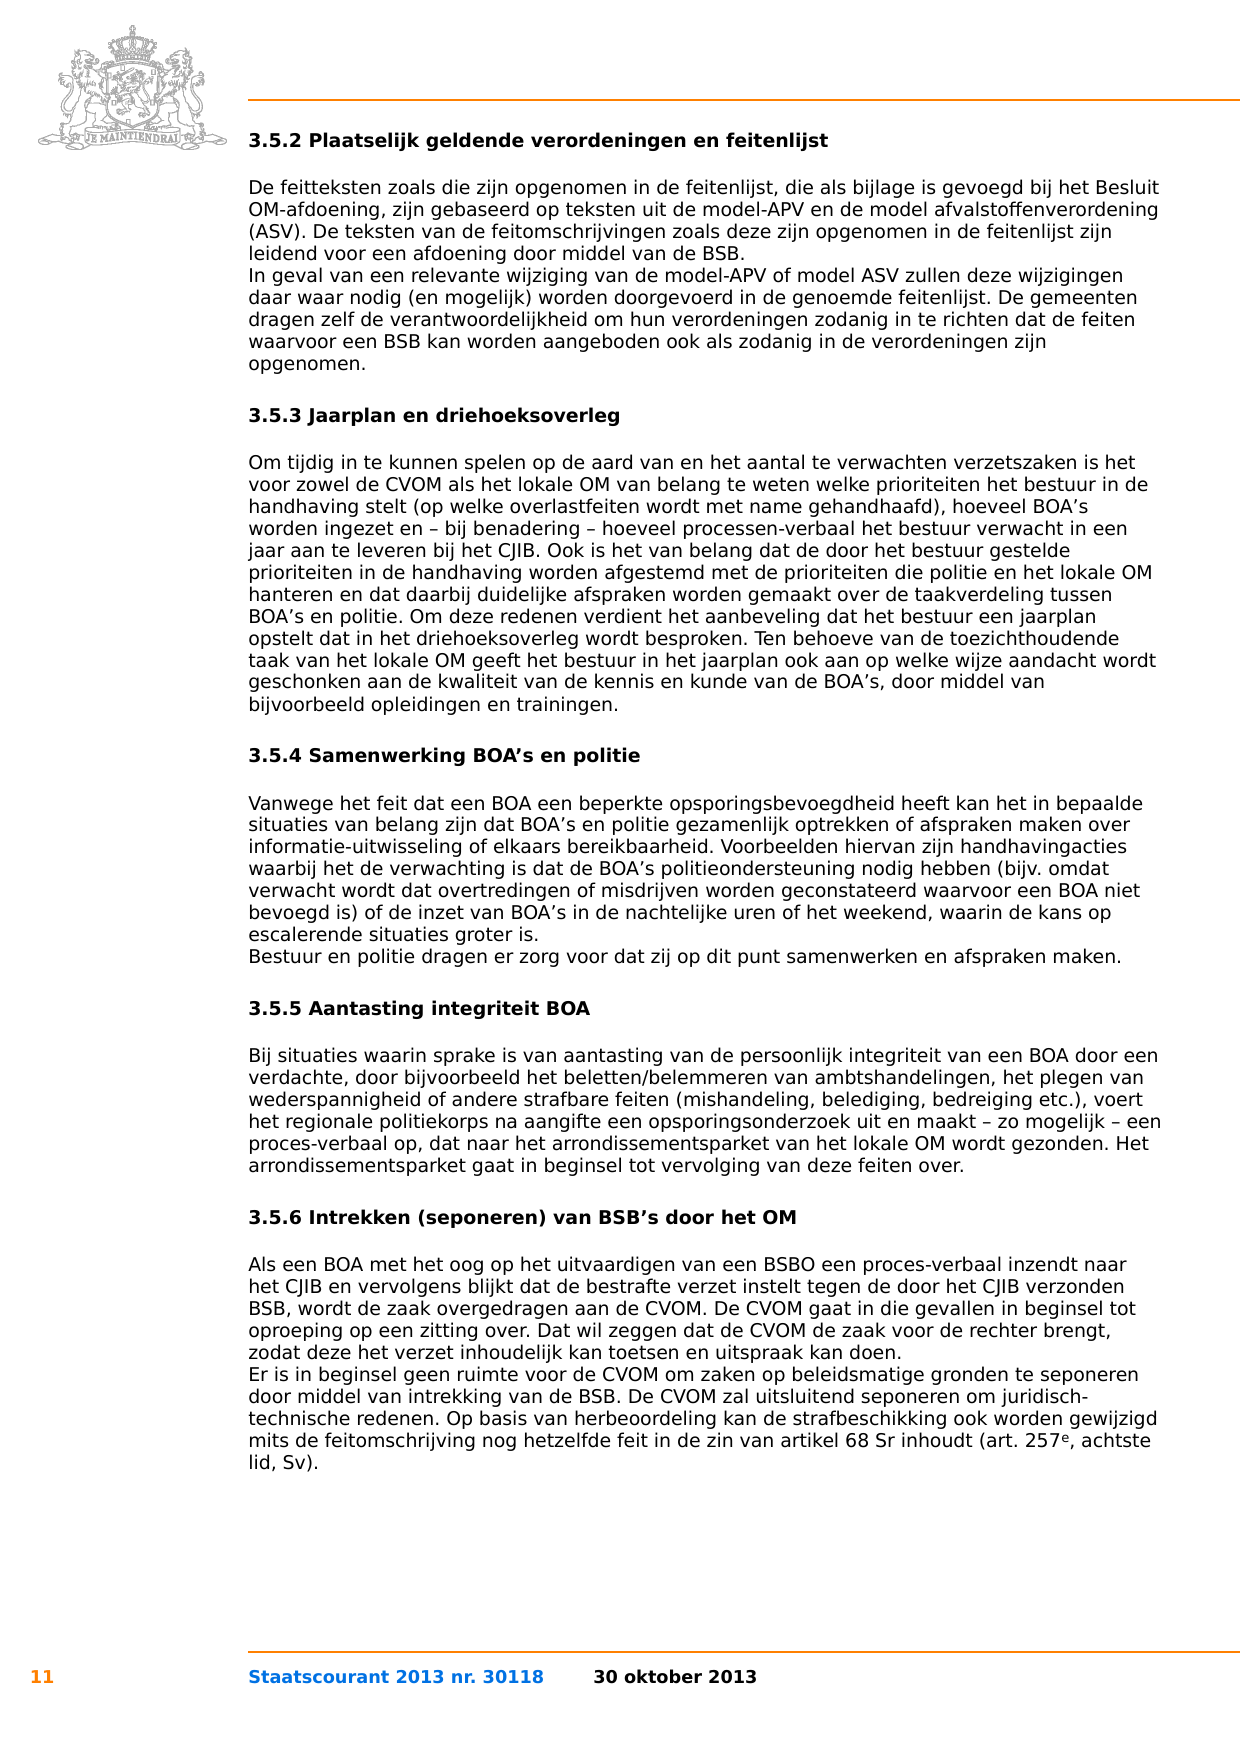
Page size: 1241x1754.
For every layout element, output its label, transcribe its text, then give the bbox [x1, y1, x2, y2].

text Als een BOA met het oog op het uitvaardigen van een BSBO een proces-verbaal inzendt naar het CJIB en vervolgens blijkt dat de bestrafte verzet instelt tegen de door het CJIB verzonden BSB, wordt de zaak overgedragen aan de CVOM. De CVOM gaat in die gevallen in beginsel tot oproeping op een zitting over. Dat wil zeggen dat de CVOM de zaak voor de rechter brengt, zodat deze het verzet inhoudelijk kan toetsen en uitspraak kan doen. [248, 1254, 1163, 1364]
text In geval van een relevante wijziging van de model-APV of model ASV zullen deze wijzigingen daar waar nodig (en mogelijk) worden doorgevoerd in de genoemde feitenlijst. De gemeenten dragen zelf de verantwoordelijkheid om hun verordeningen zodanig in te richten dat de feiten waarvoor een BSB kan worden aangeboden ook als zodanig in de verordeningen zijn opgenomen. [248, 265, 1163, 375]
text Vanwege het feit dat een BOA een beperkte opsporingsbevoegdheid heeft kan het in bepaalde situaties van belang zijn dat BOA’s en politie gezamenlijk optrekken of afspraken maken over informatie-uitwisseling of elkaars bereikbaarheid. Voorbeelden hiervan zijn handhavingacties waarbij het de verwachting is dat de BOA’s politieondersteuning nodig hebben (bijv. omdat verwacht wordt dat overtredingen of misdrijven worden geconstateerd waarvoor een BOA niet bevoegd is) of de inzet van BOA’s in de nachtelijke uren of het weekend, waarin de kans op escalerende situaties groter is. [248, 792, 1163, 946]
text Bestuur en politie dragen er zorg voor dat zij op dit punt samenwerken en afspraken maken. [248, 946, 1163, 968]
subtitle 3.5.2 Plaatselijk geldende verordeningen en feitenlijst [248, 130, 1163, 152]
subtitle 3.5.6 Intrekken (seponeren) van BSB’s door het OM [248, 1207, 1163, 1229]
picture [38, 25, 227, 150]
text Bij situaties waarin sprake is van aantasting van de persoonlijk integriteit van een BOA door een verdachte, door bijvoorbeeld het beletten/belemmeren van ambtshandelingen, het plegen van wederspannigheid of andere strafbare feiten (mishandeling, belediging, bedreiging etc.), voert het regionale politiekorps na aangifte een opsporingsonderzoek uit en maakt – zo mogelijk – een proces-verbaal op, dat naar het arrondissementsparket van het lokale OM wordt gezonden. Het arrondissementsparket gaat in beginsel tot vervolging van deze feiten over. [248, 1045, 1163, 1177]
text De feitteksten zoals die zijn opgenomen in de feitenlijst, die als bijlage is gevoegd bij het Besluit OM-afdoening, zijn gebaseerd op teksten uit de model-APV en de model afvalstoffenverordening (ASV). De teksten van de feitomschrijvingen zoals deze zijn opgenomen in de feitenlijst zijn leidend voor een afdoening door middel van de BSB. [248, 177, 1163, 265]
text Om tijdig in te kunnen spelen op de aard van en het aantal te verwachten verzetszaken is het voor zowel de CVOM als het lokale OM van belang te weten welke prioriteiten het bestuur in de handhaving stelt (op welke overlastfeiten wordt met name gehandhaafd), hoeveel BOA’s worden ingezet en – bij benadering – hoeveel processen-verbaal het bestuur verwacht in een jaar aan te leveren bij het CJIB. Ook is het van belang dat de door het bestuur gestelde prioriteiten in de handhaving worden afgestemd met de prioriteiten die politie en het lokale OM hanteren en dat daarbij duidelijke afspraken worden gemaakt over de taakverdeling tussen BOA’s en politie. Om deze redenen verdient het aanbeveling dat het bestuur een jaarplan opstelt dat in het driehoeksoverleg wordt besproken. Ten behoeve van de toezichthoudende taak van het lokale OM geeft het bestuur in het jaarplan ook aan op welke wijze aandacht wordt geschonken aan de kwaliteit van de kennis en kunde van de BOA’s, door middel van bijvoorbeeld opleidingen en trainingen. [248, 452, 1163, 715]
text Er is in beginsel geen ruimte voor de CVOM om zaken op beleidsmatige gronden te seponeren door middel van intrekking van de BSB. De CVOM zal uitsluitend seponeren om juridisch-technische redenen. Op basis van herbeoordeling kan de strafbeschikking ook worden gewijzigd mits de feitomschrijving nog hetzelfde feit in de zin van artikel 68 Sr inhoudt (art. 257e, achtste lid, Sv). [248, 1364, 1163, 1474]
subtitle 3.5.3 Jaarplan en driehoeksoverleg [248, 405, 1163, 427]
subtitle 3.5.5 Aantasting integriteit BOA [248, 998, 1163, 1020]
subtitle 3.5.4 Samenwerking BOA’s en politie [248, 745, 1163, 767]
